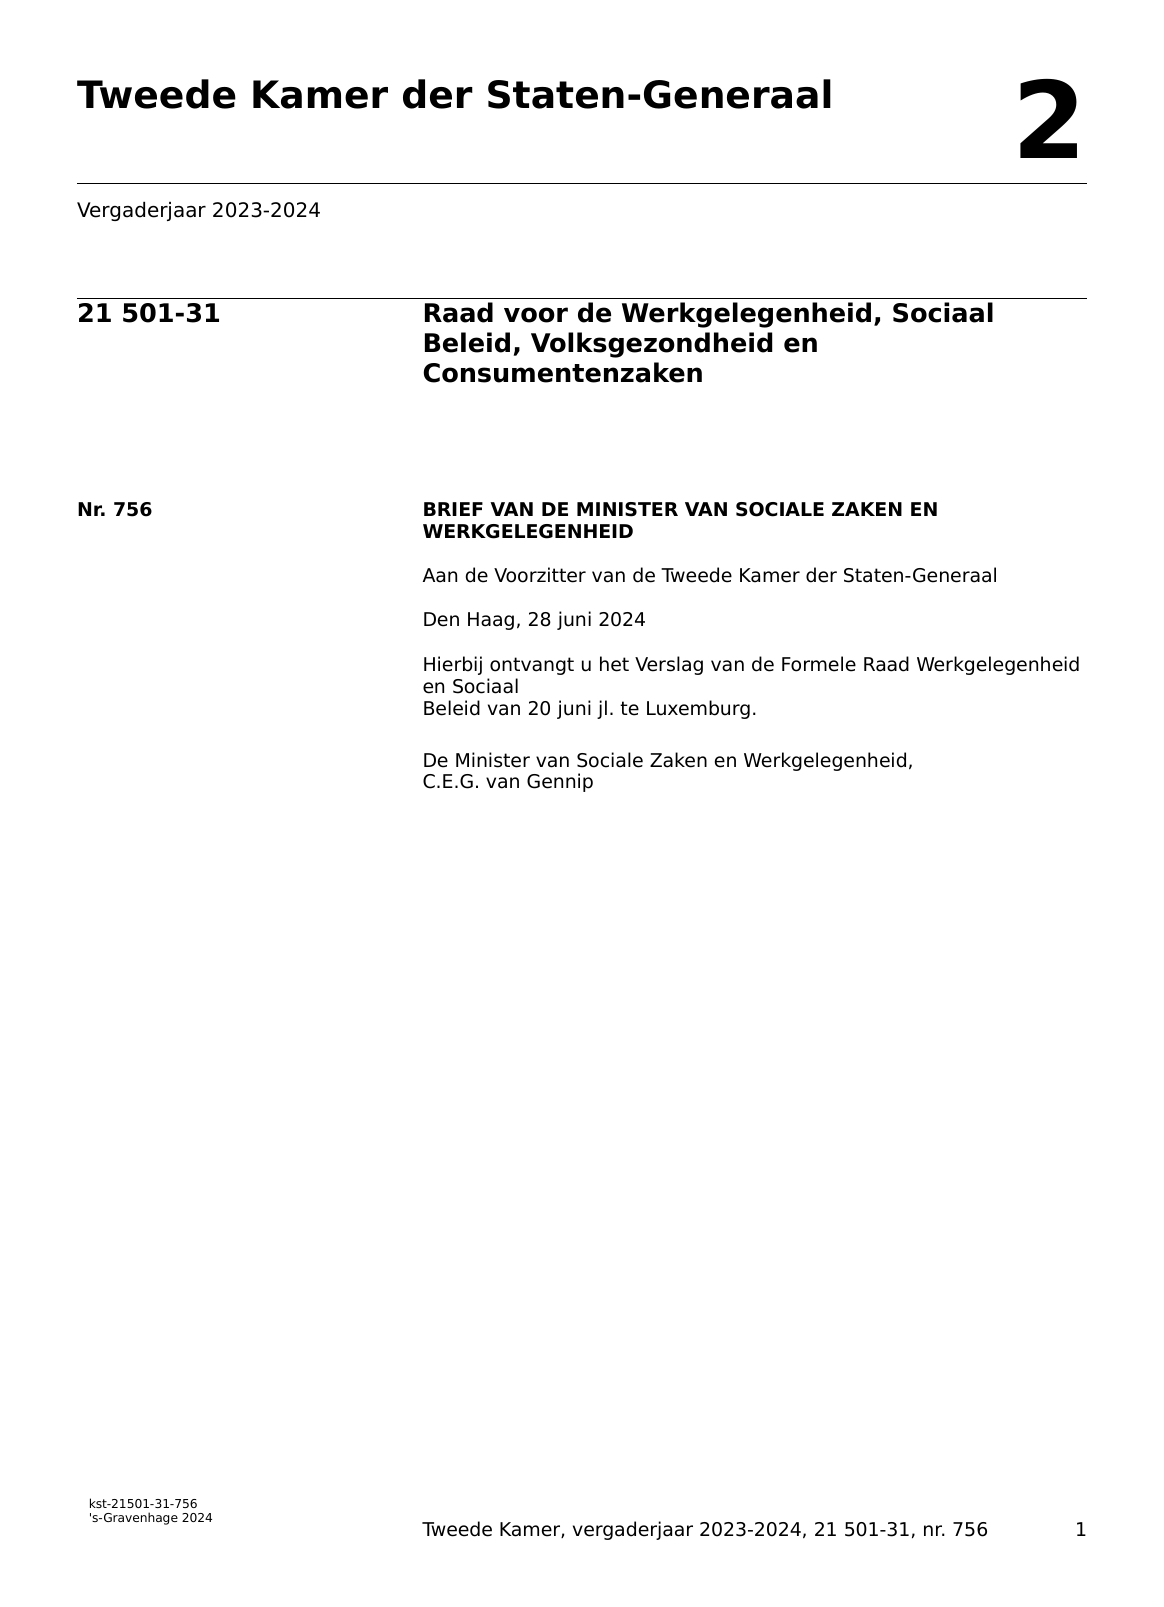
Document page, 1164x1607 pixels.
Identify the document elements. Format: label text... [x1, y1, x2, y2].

text Aan de Voorzitter van de Tweede Kamer der Staten-Generaal [422, 565, 1087, 587]
text Hierbij ontvangt u het Verslag van de Formele Raad Werkgelegenheid en Sociaal [422, 653, 1087, 697]
text Den Haag, 28 juni 2024 [422, 609, 1087, 631]
subtitle Nr. 756 BRIEF VAN DE MINISTER VAN SOCIALE ZAKEN EN WERKGELEGENHEID [77, 499, 1087, 543]
text De Minister van Sociale Zaken en Werkgelegenheid, C.E.G. van Gennip [422, 749, 1087, 793]
text 's-Gravenhage 2024 [88, 1511, 323, 1525]
text Beleid van 20 juni jl. te Luxemburg. [422, 697, 1087, 719]
subtitle 21 501-31 Raad voor de Werkgelegenheid, Sociaal Beleid, Volksgezondheid en Consumentenzaken [77, 299, 1087, 388]
table_header Tweede Kamer der Staten-Generaal [77, 59, 886, 183]
text kst-21501-31-756 [88, 1497, 323, 1511]
table_header 2 [886, 59, 1087, 183]
table_cell Vergaderjaar 2023-2024 [77, 184, 1087, 298]
